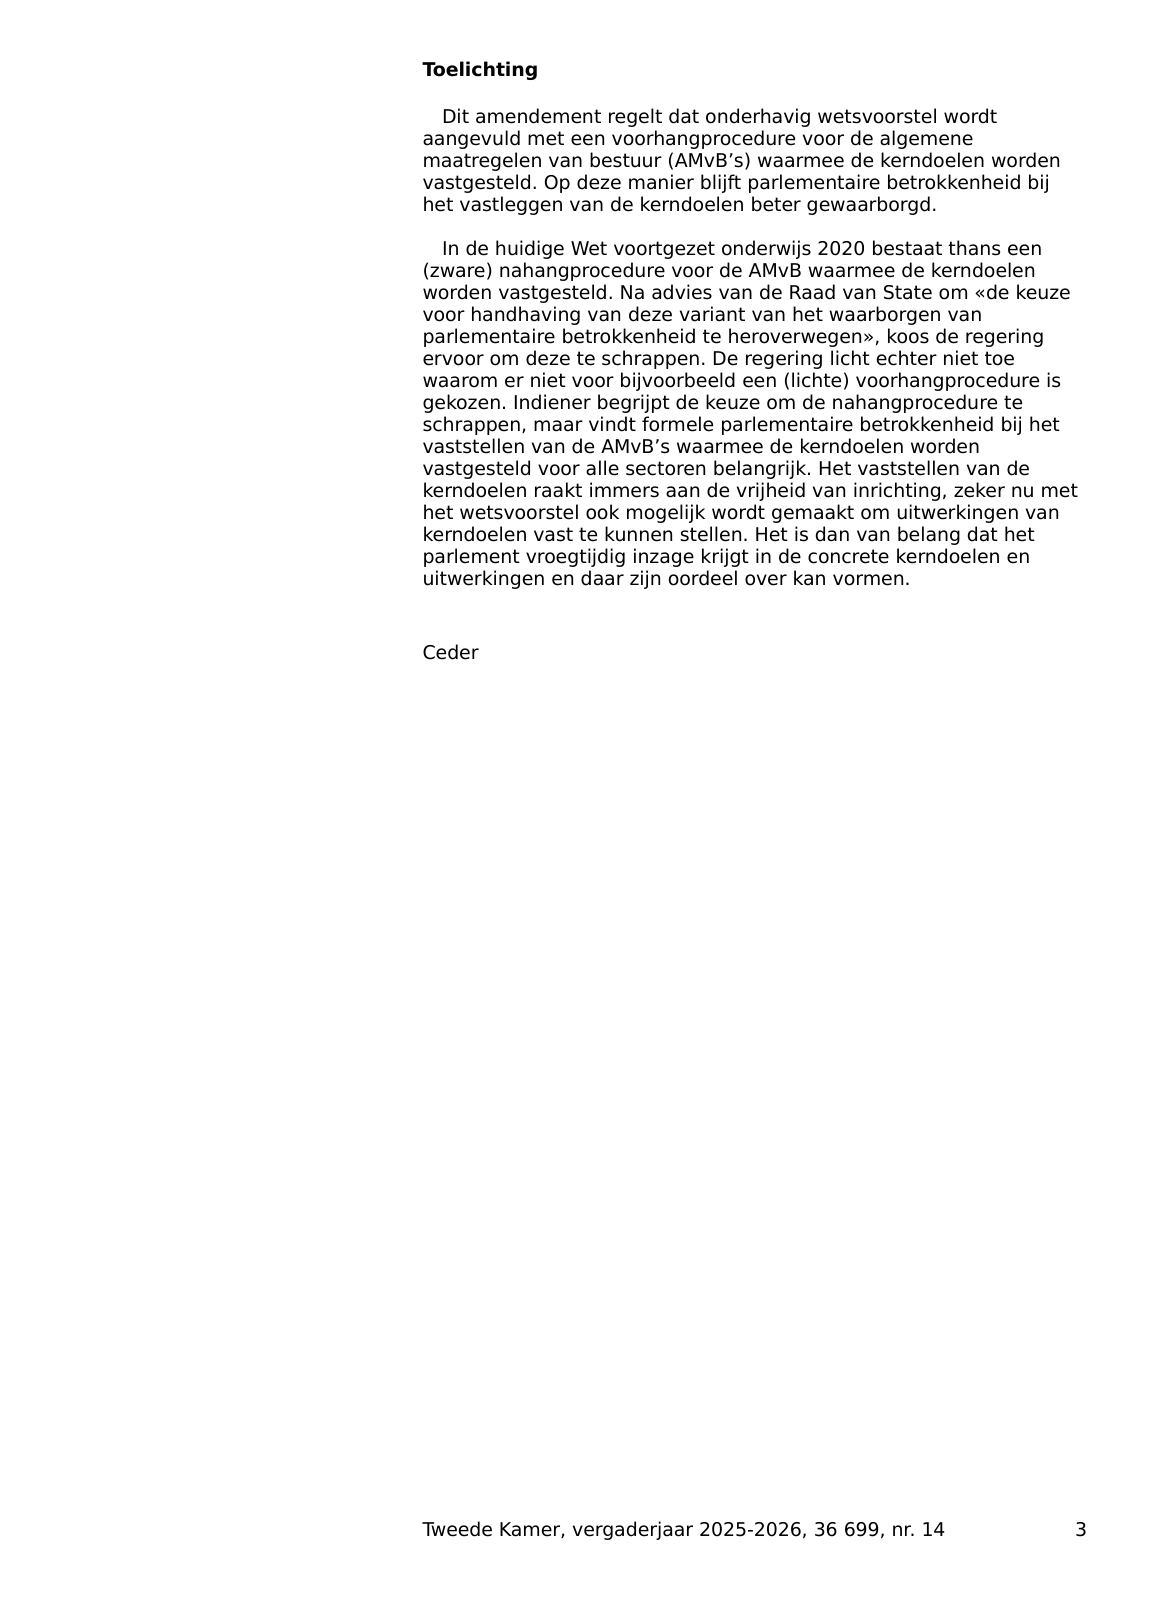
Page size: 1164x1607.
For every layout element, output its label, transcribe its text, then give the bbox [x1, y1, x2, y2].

subtitle Toelichting [422, 59, 1087, 81]
text In de huidige Wet voortgezet onderwijs 2020 bestaat thans een (zware) nahangprocedure voor de AMvB waarmee de kerndoelen worden vastgesteld. Na advies van de Raad van State om «de keuze voor handhaving van deze variant van het waarborgen van parlementaire betrokkenheid te heroverwegen», koos de regering ervoor om deze te schrappen. De regering licht echter niet toe waarom er niet voor bijvoorbeeld een (lichte) voorhangprocedure is gekozen. Indiener begrijpt de keuze om de nahangprocedure te schrappen, maar vindt formele parlementaire betrokkenheid bij het vaststellen van de AMvB’s waarmee de kerndoelen worden vastgesteld voor alle sectoren belangrijk. Het vaststellen van de kerndoelen raakt immers aan de vrijheid van inrichting, zeker nu met het wetsvoorstel ook mogelijk wordt gemaakt om uitwerkingen van kerndoelen vast te kunnen stellen. Het is dan van belang dat het parlement vroegtijdig inzage krijgt in de concrete kerndoelen en uitwerkingen en daar zijn oordeel over kan vormen. [422, 238, 1087, 590]
text Dit amendement regelt dat onderhavig wetsvoorstel wordt aangevuld met een voorhangprocedure voor de algemene maatregelen van bestuur (AMvB’s) waarmee de kerndoelen worden vastgesteld. Op deze manier blijft parlementaire betrokkenheid bij het vastleggen van de kerndoelen beter gewaarborgd. [422, 106, 1087, 216]
text Ceder [422, 620, 1087, 664]
